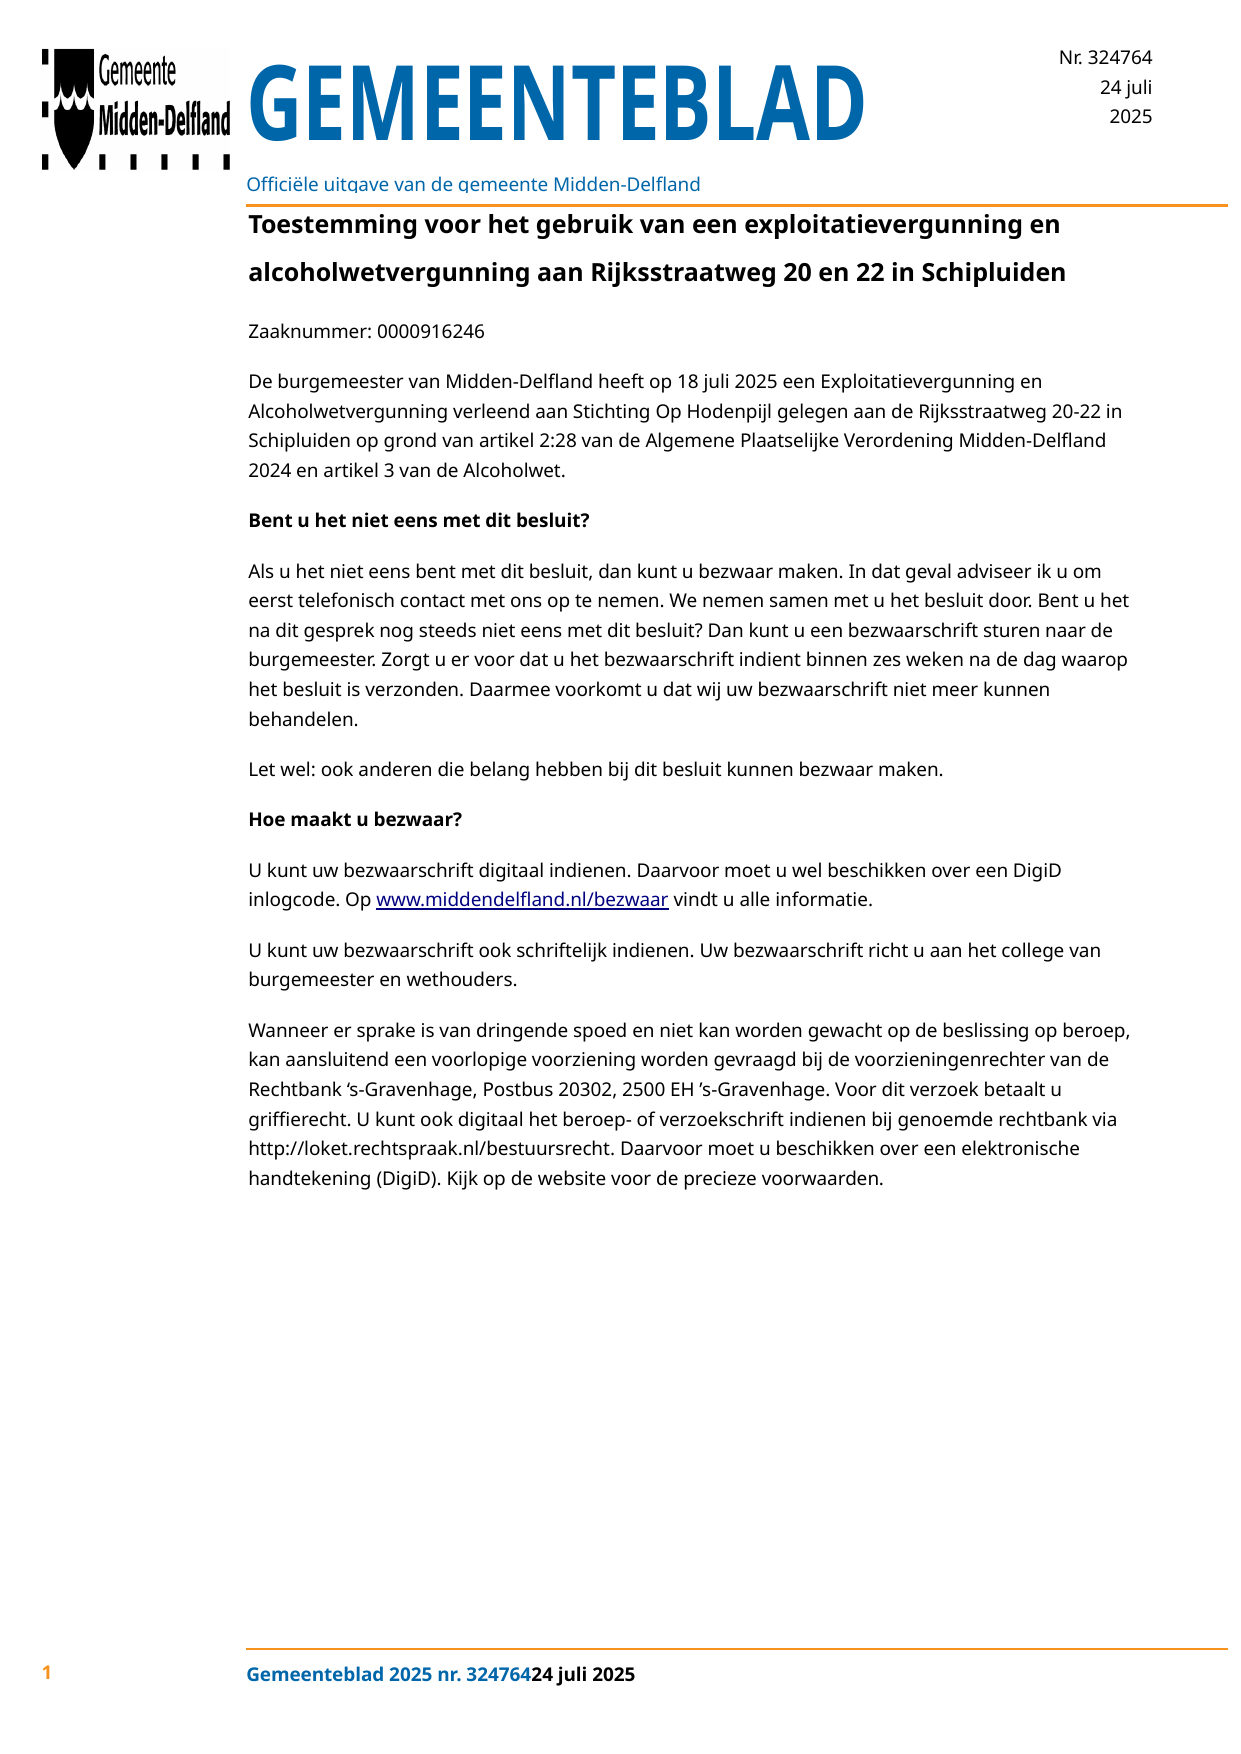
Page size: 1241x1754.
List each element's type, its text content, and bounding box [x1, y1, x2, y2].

text Zaaknummer: 0000916246 [248, 318, 1152, 344]
text Als u het niet eens bent met dit besluit, dan kunt u bezwaar maken. In dat geval adviseer ik u om eerst telefonisch contact met ons op te nemen. We nemen samen met u het besluit door. Bent u het na dit gesprek nog steeds niet eens met dit besluit? Dan kunt u een bezwaarschrift sturen naar de burgemeester. Zorgt u er voor dat u het bezwaarschrift indient binnen zes weken na de dag waarop het besluit is verzonden. Daarmee voorkomt u dat wij uw bezwaarschrift niet meer kunnen behandelen. [248, 558, 1152, 732]
text Hoe maakt u bezwaar? [248, 807, 1152, 832]
text Toestemming voor het gebruik van een exploitatievergunning en alcoholwetvergunning aan Rijksstraatweg 20 en 22 in Schipluiden [248, 207, 1152, 288]
text U kunt uw bezwaarschrift ook schriftelijk indienen. Uw bezwaarschrift richt u aan het college van burgemeester en wethouders. [248, 937, 1152, 992]
text Bent u het niet eens met dit besluit? [248, 507, 1152, 533]
text U kunt uw bezwaarschrift digitaal indienen. Daarvoor moet u wel beschikken over een DigiD inlogcode. Op www.middendelfland.nl/bezwaar vindt u alle informatie. [248, 857, 1152, 912]
text Wanneer er sprake is van dringende spoed en niet kan worden gewacht op de beslissing op beroep, kan aansluitend een voorlopige voorziening worden gevraagd bij de voorzieningenrechter van de Rechtbank ‘s-Gravenhage, Postbus 20302, 2500 EH ’s-Gravenhage. Voor dit verzoek betaalt u griffierecht. U kunt ook digitaal het beroep- of verzoekschrift indienen bij genoemde rechtbank via http://loket.rechtspraak.nl/bestuursrecht. Daarvoor moet u beschikken over een elektronische handtekening (DigiD). Kijk op de website voor de precieze voorwaarden. [248, 1017, 1152, 1191]
picture [41, 47, 231, 172]
text De burgemeester van Midden-Delfland heeft op 18 juli 2025 een Exploitatievergunning en Alcoholwetvergunning verleend aan Stichting Op Hodenpijl gelegen aan de Rijksstraatweg 20-22 in Schipluiden op grond van artikel 2:28 van de Algemene Plaatselijke Verordening Midden-Delfland 2024 en artikel 3 van de Alcoholwet. [248, 368, 1152, 483]
text Let wel: ook anderen die belang hebben bij dit besluit kunnen bezwaar maken. [248, 756, 1152, 782]
